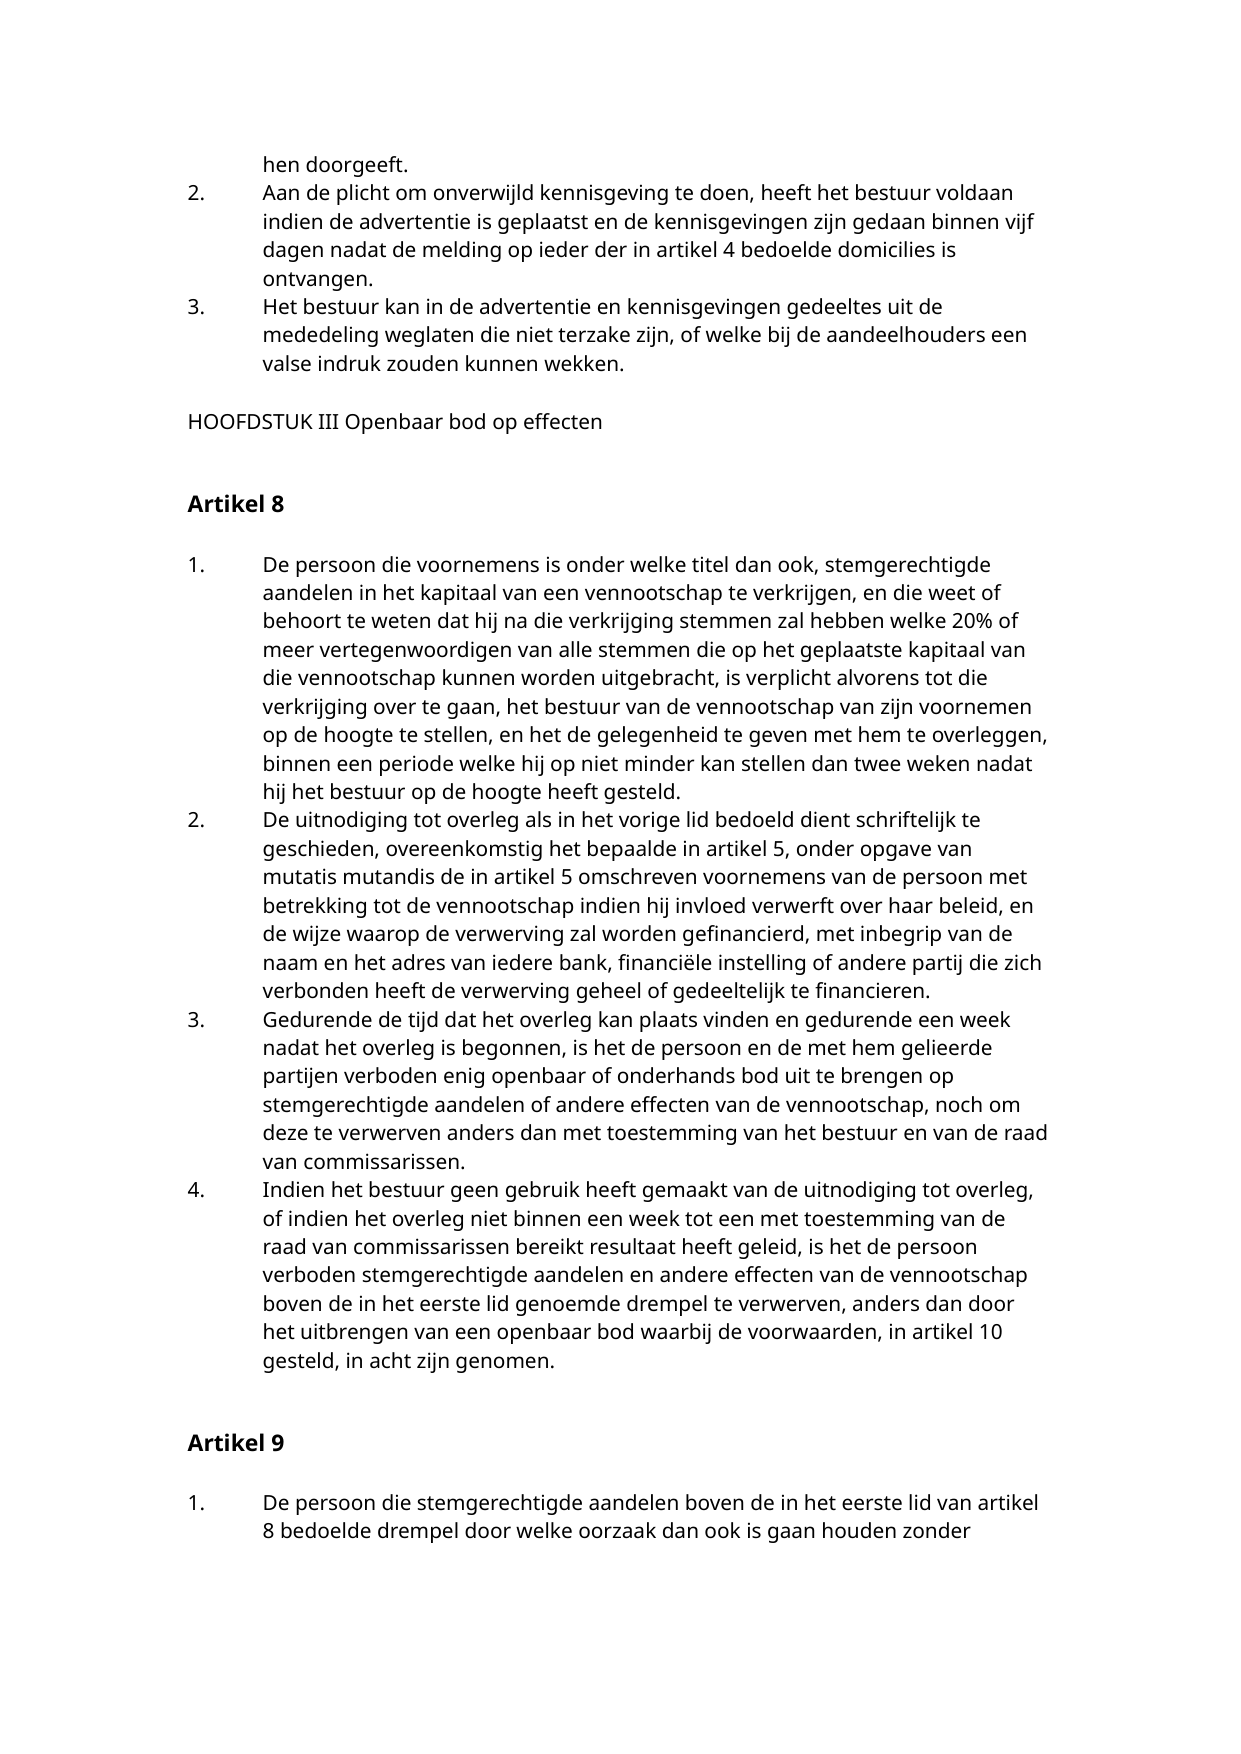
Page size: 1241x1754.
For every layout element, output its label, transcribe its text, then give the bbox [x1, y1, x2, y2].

list Gedurende de tijd dat het overleg kan plaats vinden en gedurende een week nadat het overleg is begonnen, is het de persoon en de met hem gelieerde partijen verboden enig openbaar of onderhands bod uit te brengen op stemgerechtigde aandelen of andere effecten van de vennootschap, noch om deze te verwerven anders dan met toestemming van het bestuur en van de raad van commissarissen. [187, 1005, 1053, 1175]
subtitle Artikel 9 [187, 1427, 1053, 1458]
list De uitnodiging tot overleg als in het vorige lid bedoeld dient schriftelijk te geschieden, overeenkomstig het bepaalde in artikel 5, onder opgave van mutatis mutandis de in artikel 5 omschreven voornemens van de persoon met betrekking tot de vennootschap indien hij invloed verwerft over haar beleid, en de wijze waarop de verwerving zal worden gefinancierd, met inbegrip van de naam en het adres van iedere bank, financiële instelling of andere partij die zich verbonden heeft de verwerving geheel of gedeeltelijk te financieren. [187, 806, 1053, 1005]
subtitle Artikel 8 [187, 488, 1053, 520]
list Het bestuur kan in de advertentie en kennisgevingen gedeeltes uit de mededeling weglaten die niet terzake zijn, of welke bij de aandeelhouders een valse indruk zouden kunnen wekken. [187, 292, 1053, 377]
list Aan de plicht om onverwijld kennisgeving te doen, heeft het bestuur voldaan indien de advertentie is geplaatst en de kennisgevingen zijn gedaan binnen vijf dagen nadat de melding op ieder der in artikel 4 bedoelde domicilies is ontvangen. [187, 178, 1053, 292]
list Indien het bestuur geen gebruik heeft gemaakt van de uitnodiging tot overleg, of indien het overleg niet binnen een week tot een met toestemming van de raad van commissarissen bereikt resultaat heeft geleid, is het de persoon verboden stemgerechtigde aandelen en andere effecten van de vennootschap boven de in het eerste lid genoemde drempel te verwerven, anders dan door het uitbrengen van een openbaar bod waarbij de voorwaarden, in artikel 10 gesteld, in acht zijn genomen. [187, 1175, 1053, 1374]
list De persoon die voornemens is onder welke titel dan ook, stemgerechtigde aandelen in het kapitaal van een vennootschap te verkrijgen, en die weet of behoort te weten dat hij na die verkrijging stemmen zal hebben welke 20% of meer vertegenwoordigen van alle stemmen die op het geplaatste kapitaal van die vennootschap kunnen worden uitgebracht, is verplicht alvorens tot die verkrijging over te gaan, het bestuur van de vennootschap van zijn voornemen op de hoogte te stellen, en het de gelegenheid te geven met hem te overleggen, binnen een periode welke hij op niet minder kan stellen dan twee weken nadat hij het bestuur op de hoogte heeft gesteld. [187, 550, 1053, 806]
subtitle HOOFDSTUK III Openbaar bod op effecten [187, 407, 1053, 436]
list hen doorgeeft. [187, 150, 1053, 178]
list De persoon die stemgerechtigde aandelen boven de in het eerste lid van artikel 8 bedoelde drempel door welke oorzaak dan ook is gaan houden zonder [187, 1488, 1053, 1545]
